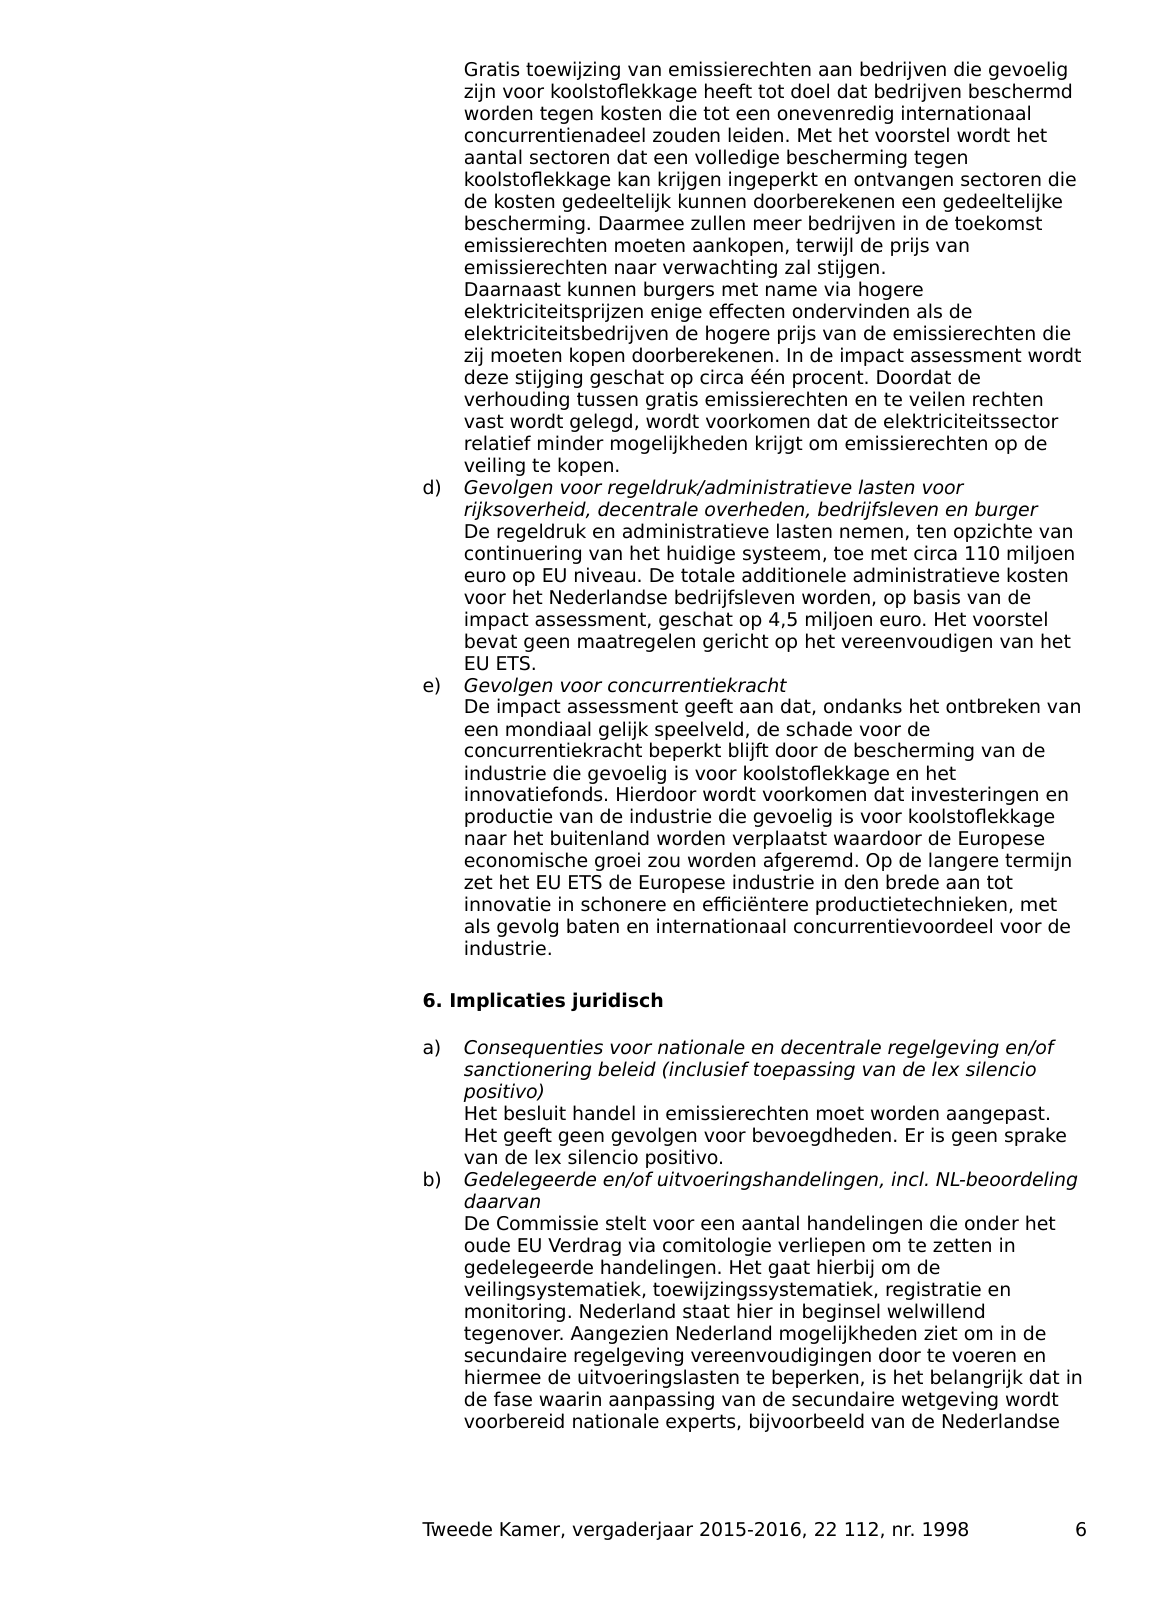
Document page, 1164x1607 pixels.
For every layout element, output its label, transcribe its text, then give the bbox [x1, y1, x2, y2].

text De regeldruk en administratieve lasten nemen, ten opzichte van continuering van het huidige systeem, toe met circa 110 miljoen euro op EU niveau. De totale additionele administratieve kosten voor het Nederlandse bedrijfsleven worden, op basis van de impact assessment, geschat op 4,5 miljoen euro. Het voorstel bevat geen maatregelen gericht op het vereenvoudigen van het EU ETS. [464, 521, 1087, 674]
text a) Consequenties voor nationale en decentrale regelgeving en/of sanctionering beleid (inclusief toepassing van de lex silencio positivo) [422, 1037, 1087, 1103]
text Gratis toewijzing van emissierechten aan bedrijven die gevoelig zijn voor koolstoflekkage heeft tot doel dat bedrijven beschermd worden tegen kosten die tot een onevenredig internationaal concurrentienadeel zouden leiden. Met het voorstel wordt het aantal sectoren dat een volledige bescherming tegen koolstoflekkage kan krijgen ingeperkt en ontvangen sectoren die de kosten gedeeltelijk kunnen doorberekenen een gedeeltelijke bescherming. Daarmee zullen meer bedrijven in de toekomst emissierechten moeten aankopen, terwijl de prijs van emissierechten naar verwachting zal stijgen. [464, 59, 1087, 279]
subtitle 6. Implicaties juridisch [422, 990, 1087, 1012]
text e) Gevolgen voor concurrentiekracht [422, 674, 1087, 696]
text De Commissie stelt voor een aantal handelingen die onder het oude EU Verdrag via comitologie verliepen om te zetten in gedelegeerde handelingen. Het gaat hierbij om de veilingsystematiek, toewijzingssystematiek, registratie en monitoring. Nederland staat hier in beginsel welwillend tegenover. Aangezien Nederland mogelijkheden ziet om in de secundaire regelgeving vereenvoudigingen door te voeren en hiermee de uitvoeringslasten te beperken, is het belangrijk dat in de fase waarin aanpassing van de secundaire wetgeving wordt voorbereid nationale experts, bijvoorbeeld van de Nederlandse [464, 1213, 1087, 1433]
text De impact assessment geeft aan dat, ondanks het ontbreken van een mondiaal gelijk speelveld, de schade voor de concurrentiekracht beperkt blijft door de bescherming van de industrie die gevoelig is voor koolstoflekkage en het innovatiefonds. Hierdoor wordt voorkomen dat investeringen en productie van de industrie die gevoelig is voor koolstoflekkage naar het buitenland worden verplaatst waardoor de Europese economische groei zou worden afgeremd. Op de langere termijn zet het EU ETS de Europese industrie in den brede aan tot innovatie in schonere en efficiëntere productietechnieken, met als gevolg baten en internationaal concurrentievoordeel voor de industrie. [464, 696, 1087, 960]
text d) Gevolgen voor regeldruk/administratieve lasten voor rijksoverheid, decentrale overheden, bedrijfsleven en burger [422, 477, 1087, 521]
text Daarnaast kunnen burgers met name via hogere elektriciteitsprijzen enige effecten ondervinden als de elektriciteitsbedrijven de hogere prijs van de emissierechten die zij moeten kopen doorberekenen. In de impact assessment wordt deze stijging geschat op circa één procent. Doordat de verhouding tussen gratis emissierechten en te veilen rechten vast wordt gelegd, wordt voorkomen dat de elektriciteitssector relatief minder mogelijkheden krijgt om emissierechten op de veiling te kopen. [464, 279, 1087, 477]
text b) Gedelegeerde en/of uitvoeringshandelingen, incl. NL-beoordeling daarvan [422, 1169, 1087, 1213]
text Het besluit handel in emissierechten moet worden aangepast. Het geeft geen gevolgen voor bevoegdheden. Er is geen sprake van de lex silencio positivo. [464, 1103, 1087, 1169]
